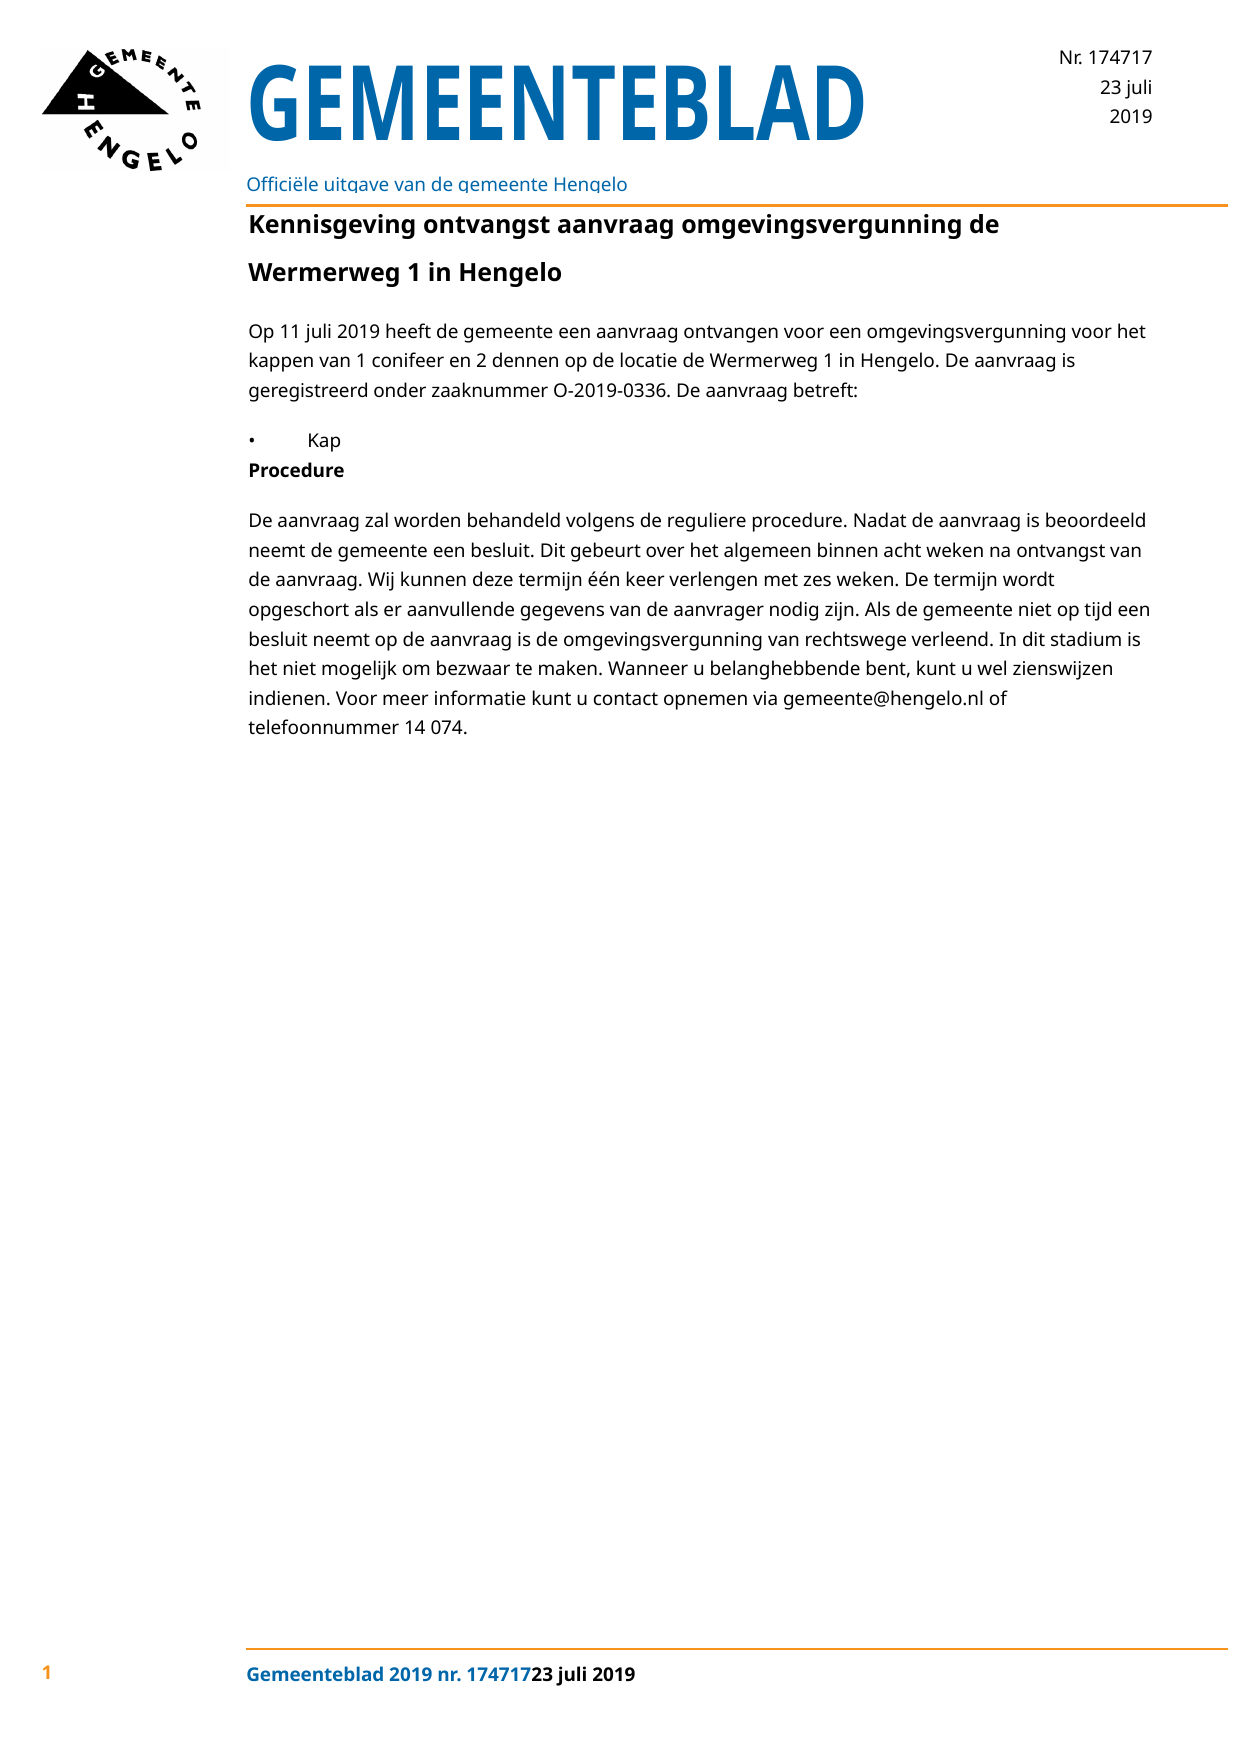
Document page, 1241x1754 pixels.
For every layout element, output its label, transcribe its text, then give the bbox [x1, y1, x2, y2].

text Kennisgeving ontvangst aanvraag omgevingsvergunning de Wermerweg 1 in Hengelo [248, 207, 1152, 288]
picture [41, 47, 231, 172]
list Kap [248, 427, 1152, 453]
text Procedure [248, 457, 1152, 483]
text De aanvraag zal worden behandeld volgens de reguliere procedure. Nadat de aanvraag is beoordeeld neemt de gemeente een besluit. Dit gebeurt over het algemeen binnen acht weken na ontvangst van de aanvraag. Wij kunnen deze termijn één keer verlengen met zes weken. De termijn wordt opgeschort als er aanvullende gegevens van de aanvrager nodig zijn. Als de gemeente niet op tijd een besluit neemt op de aanvraag is de omgevingsvergunning van rechtswege verleend. In dit stadium is het niet mogelijk om bezwaar te maken. Wanneer u belanghebbende bent, kunt u wel zienswijzen indienen. Voor meer informatie kunt u contact opnemen via gemeente@hengelo.nl of telefoonnummer 14 074. [248, 507, 1152, 740]
text Op 11 juli 2019 heeft de gemeente een aanvraag ontvangen voor een omgevingsvergunning voor het kappen van 1 conifeer en 2 dennen op de locatie de Wermerweg 1 in Hengelo. De aanvraag is geregistreerd onder zaaknummer O-2019-0336. De aanvraag betreft: [248, 318, 1152, 403]
